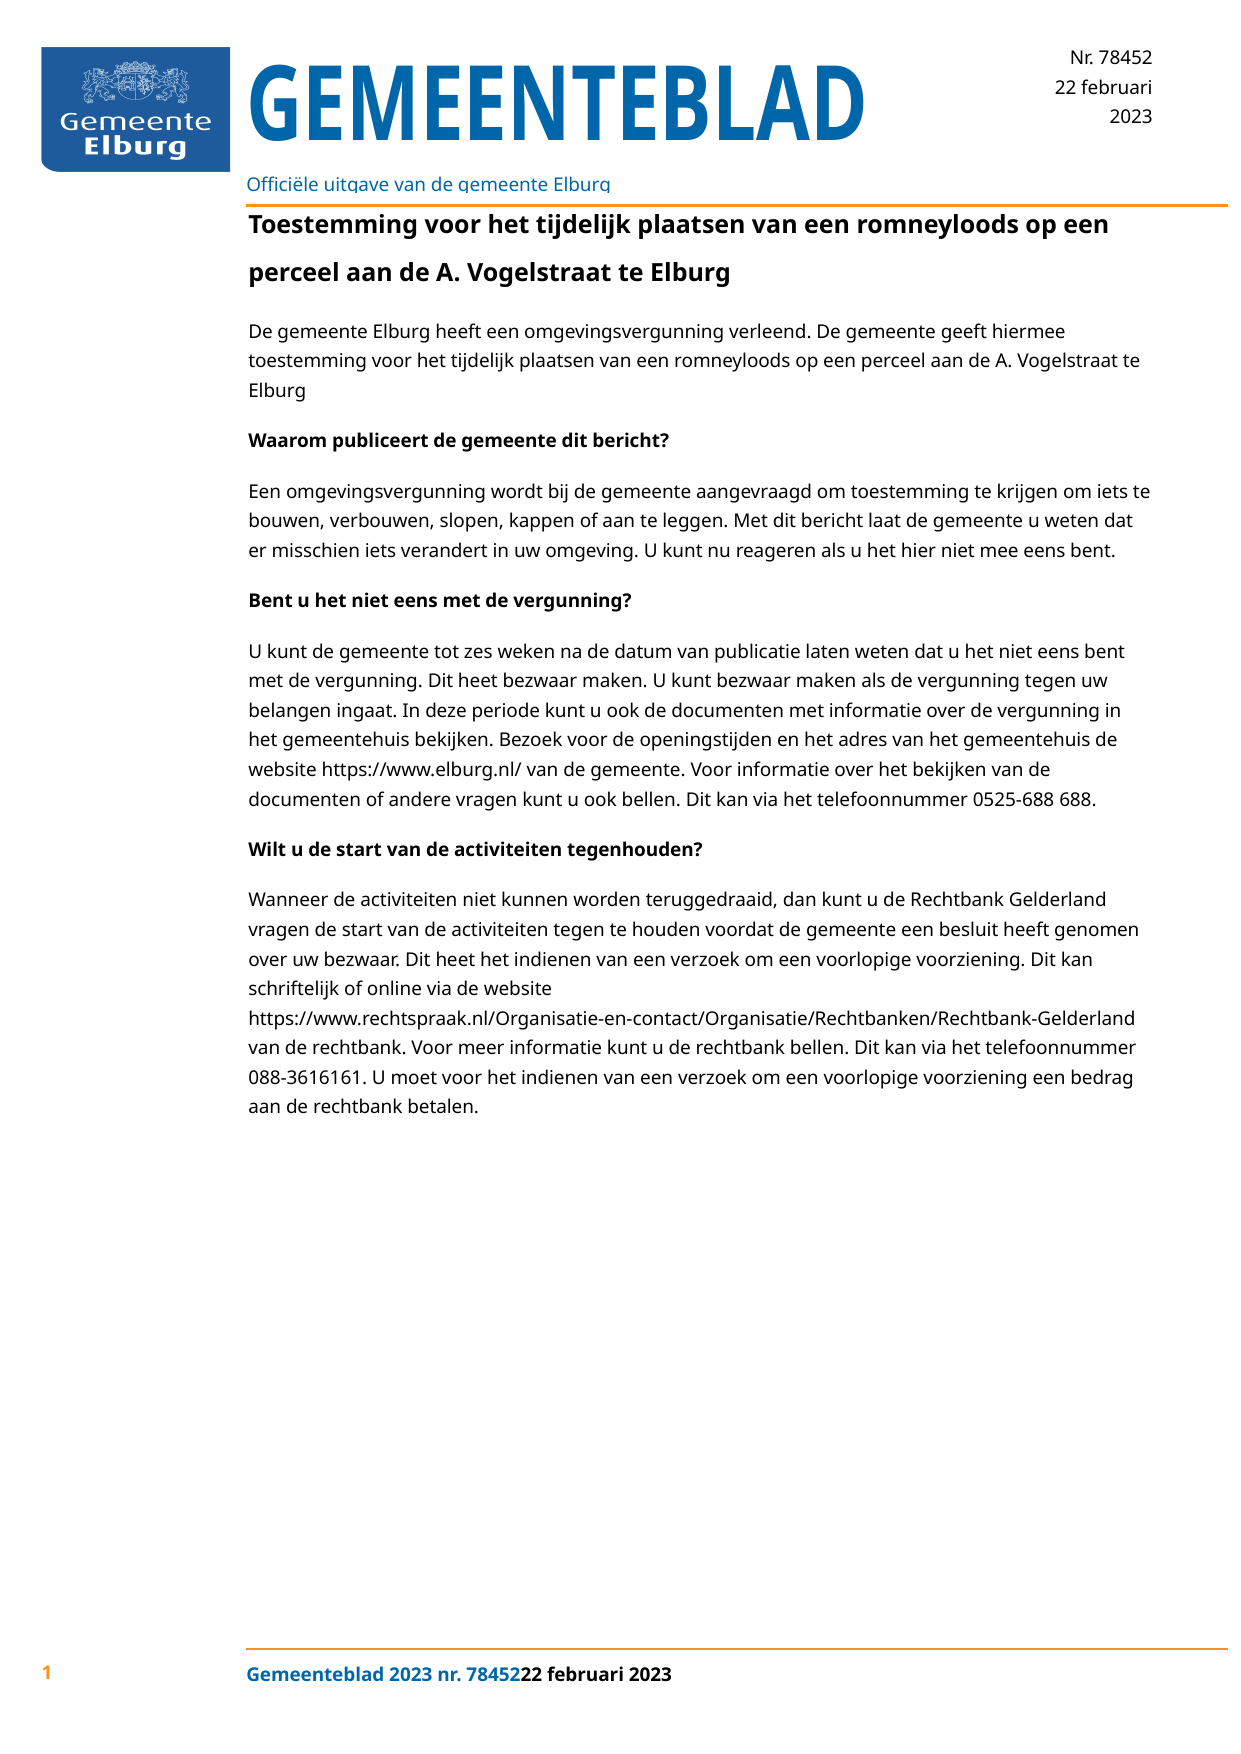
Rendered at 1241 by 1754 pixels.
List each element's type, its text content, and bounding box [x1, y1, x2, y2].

text Wilt u de start van de activiteiten tegenhouden? [248, 836, 1152, 862]
text Een omgevingsvergunning wordt bij de gemeente aangevraagd om toestemming te krijgen om iets te bouwen, verbouwen, slopen, kappen of aan te leggen. Met dit bericht laat de gemeente u weten dat er misschien iets verandert in uw omgeving. U kunt nu reageren als u het hier niet mee eens bent. [248, 478, 1152, 563]
picture [41, 47, 231, 172]
text Wanneer de activiteiten niet kunnen worden teruggedraaid, dan kunt u de Rechtbank Gelderland vragen de start van de activiteiten tegen te houden voordat de gemeente een besluit heeft genomen over uw bezwaar. Dit heet het indienen van een verzoek om een voorlopige voorziening. Dit kan schriftelijk of online via de website https://www.rechtspraak.nl/Organisatie-en-contact/Organisatie/Rechtbanken/Rechtbank-Gelderland van de rechtbank. Voor meer informatie kunt u de rechtbank bellen. Dit kan via het telefoonnummer 088-3616161. U moet voor het indienen van een verzoek om een voorlopige voorziening een bedrag aan de rechtbank betalen. [248, 887, 1152, 1119]
text Waarom publiceert de gemeente dit bericht? [248, 427, 1152, 453]
text Toestemming voor het tijdelijk plaatsen van een romneyloods op een perceel aan de A. Vogelstraat te Elburg [248, 207, 1152, 288]
text Bent u het niet eens met de vergunning? [248, 587, 1152, 613]
text U kunt de gemeente tot zes weken na de datum van publicatie laten weten dat u het niet eens bent met de vergunning. Dit heet bezwaar maken. U kunt bezwaar maken als de vergunning tegen uw belangen ingaat. In deze periode kunt u ook de documenten met informatie over de vergunning in het gemeentehuis bekijken. Bezoek voor de openingstijden en het adres van het gemeentehuis de website https://www.elburg.nl/ van de gemeente. Voor informatie over het bekijken van de documenten of andere vragen kunt u ook bellen. Dit kan via het telefoonnummer 0525-688 688. [248, 638, 1152, 812]
text De gemeente Elburg heeft een omgevingsvergunning verleend. De gemeente geeft hiermee toestemming voor het tijdelijk plaatsen van een romneyloods op een perceel aan de A. Vogelstraat te Elburg [248, 318, 1152, 403]
